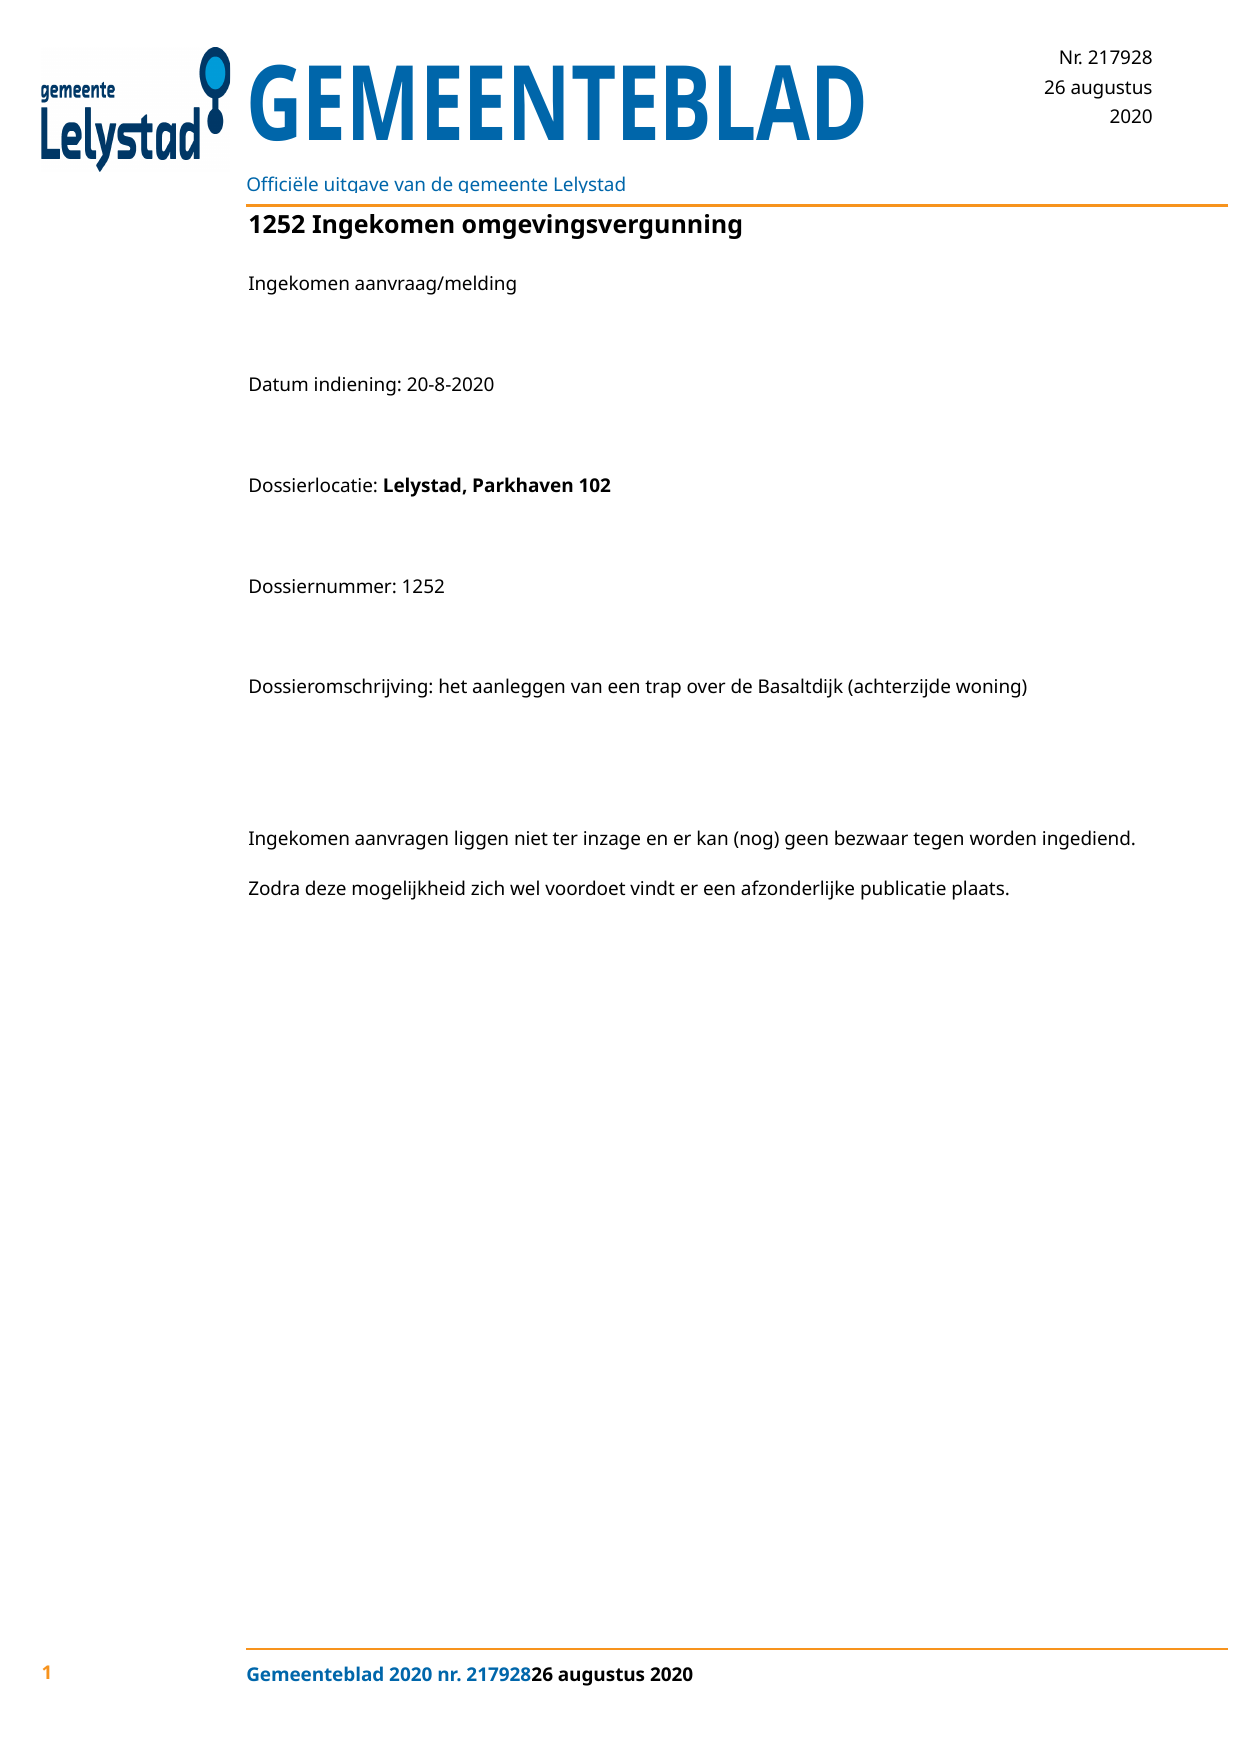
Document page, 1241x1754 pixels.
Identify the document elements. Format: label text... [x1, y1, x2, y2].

text Dossierlocatie: Lelystad, Parkhaven 102 [248, 472, 1152, 498]
text Zodra deze mogelijkheid zich wel voordoet vindt er een afzonderlijke publicatie plaats. [248, 875, 1152, 901]
text 1252 Ingekomen omgevingsvergunning [248, 207, 1152, 241]
text Ingekomen aanvragen liggen niet ter inzage en er kan (nog) geen bezwaar tegen worden ingediend. [248, 825, 1152, 851]
text Ingekomen aanvraag/melding [248, 270, 1152, 296]
picture [41, 47, 231, 172]
text Dossiernummer: 1252 [248, 573, 1152, 598]
text Dossieromschrijving: het aanleggen van een trap over de Basaltdijk (achterzijde woning) [248, 674, 1152, 699]
text Datum indiening: 20-8-2020 [248, 371, 1152, 397]
